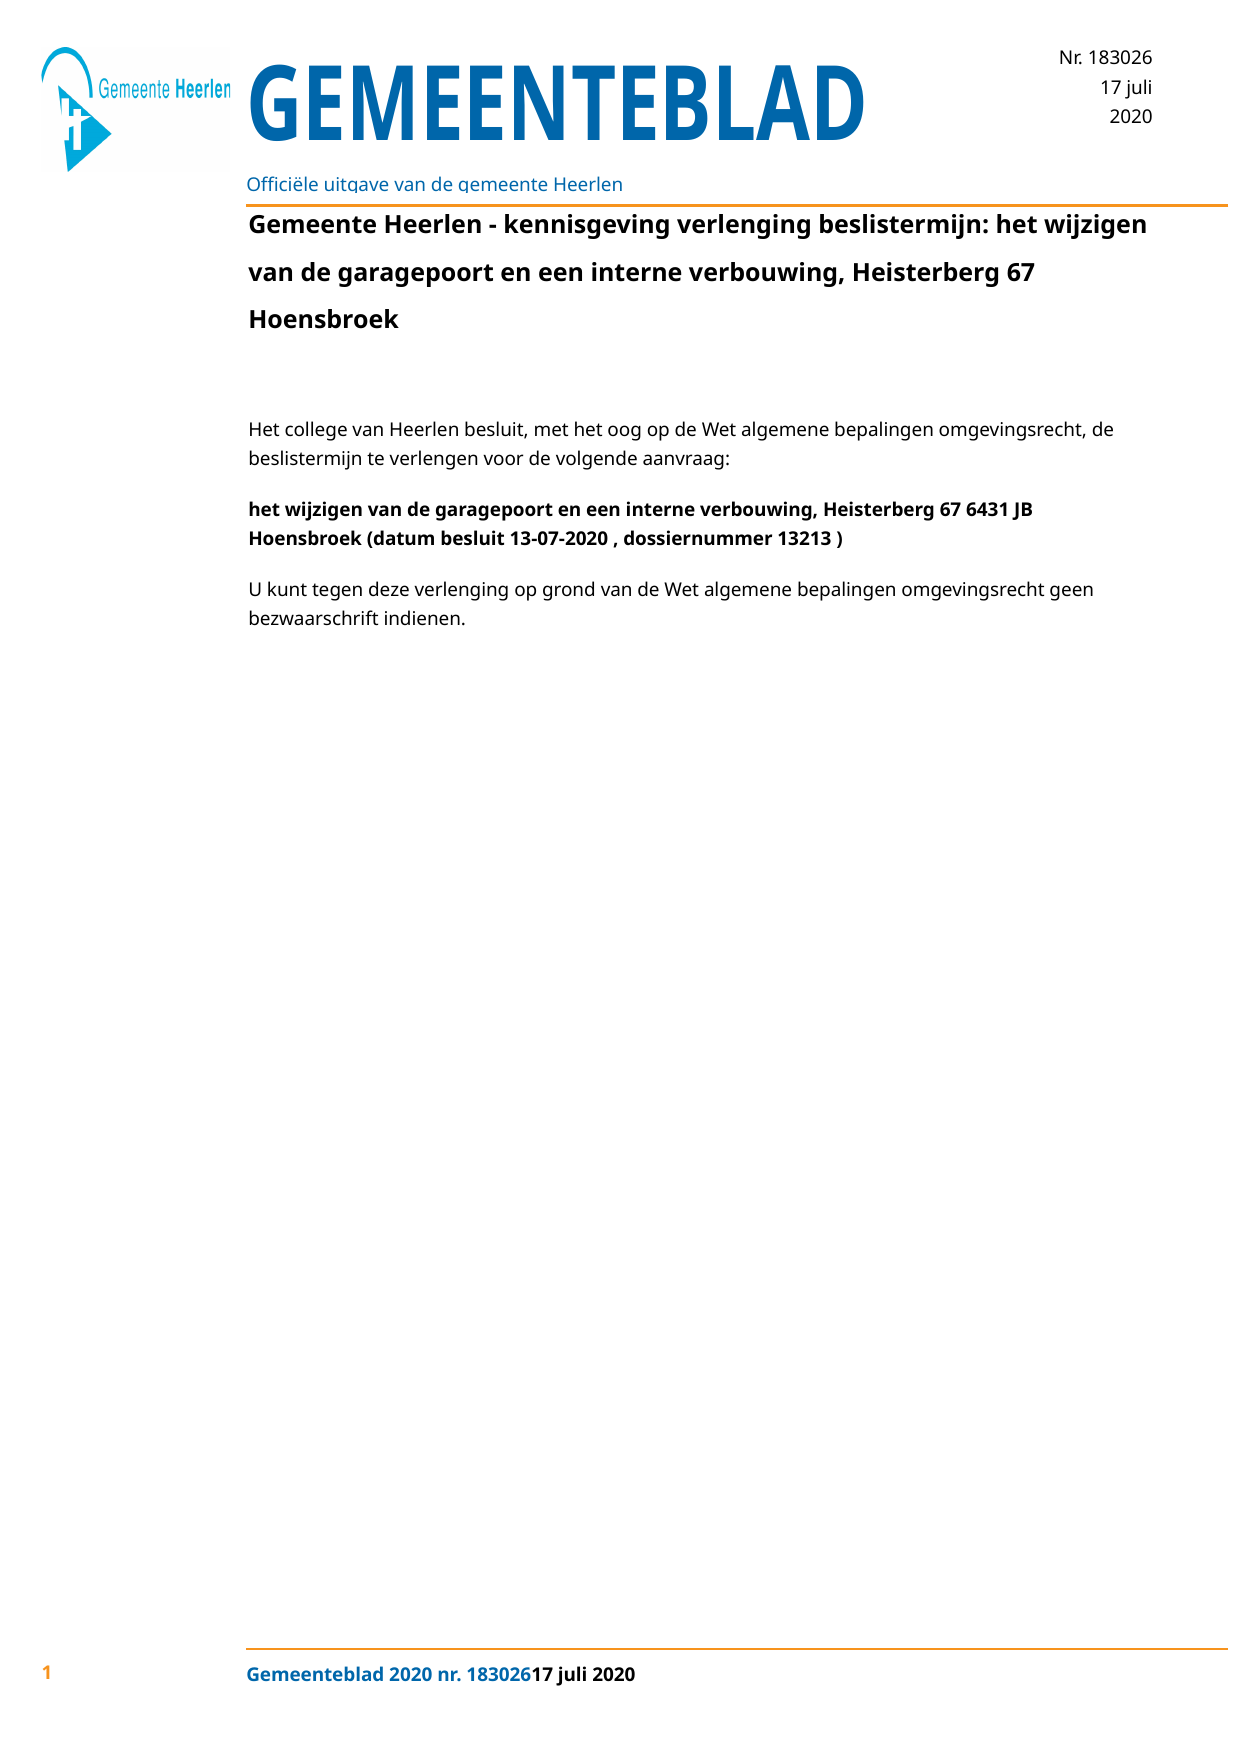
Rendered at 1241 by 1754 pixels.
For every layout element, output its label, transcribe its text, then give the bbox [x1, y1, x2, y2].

text U kunt tegen deze verlenging op grond van de Wet algemene bepalingen omgevingsrecht geen bezwaarschrift indienen. [248, 576, 1152, 631]
text Het college van Heerlen besluit, met het oog op de Wet algemene bepalingen omgevingsrecht, de beslistermijn te verlengen voor de volgende aanvraag: [248, 416, 1152, 471]
text Gemeente Heerlen - kennisgeving verlenging beslistermijn: het wijzigen van de garagepoort en een interne verbouwing, Heisterberg 67 Hoensbroek [248, 207, 1152, 336]
picture [41, 47, 59, 70]
text het wijzigen van de garagepoort en een interne verbouwing, Heisterberg 67 6431 JB Hoensbroek (datum besluit 13-07-2020 , dossiernummer 13213 ) [248, 496, 1152, 551]
picture [41, 47, 231, 172]
